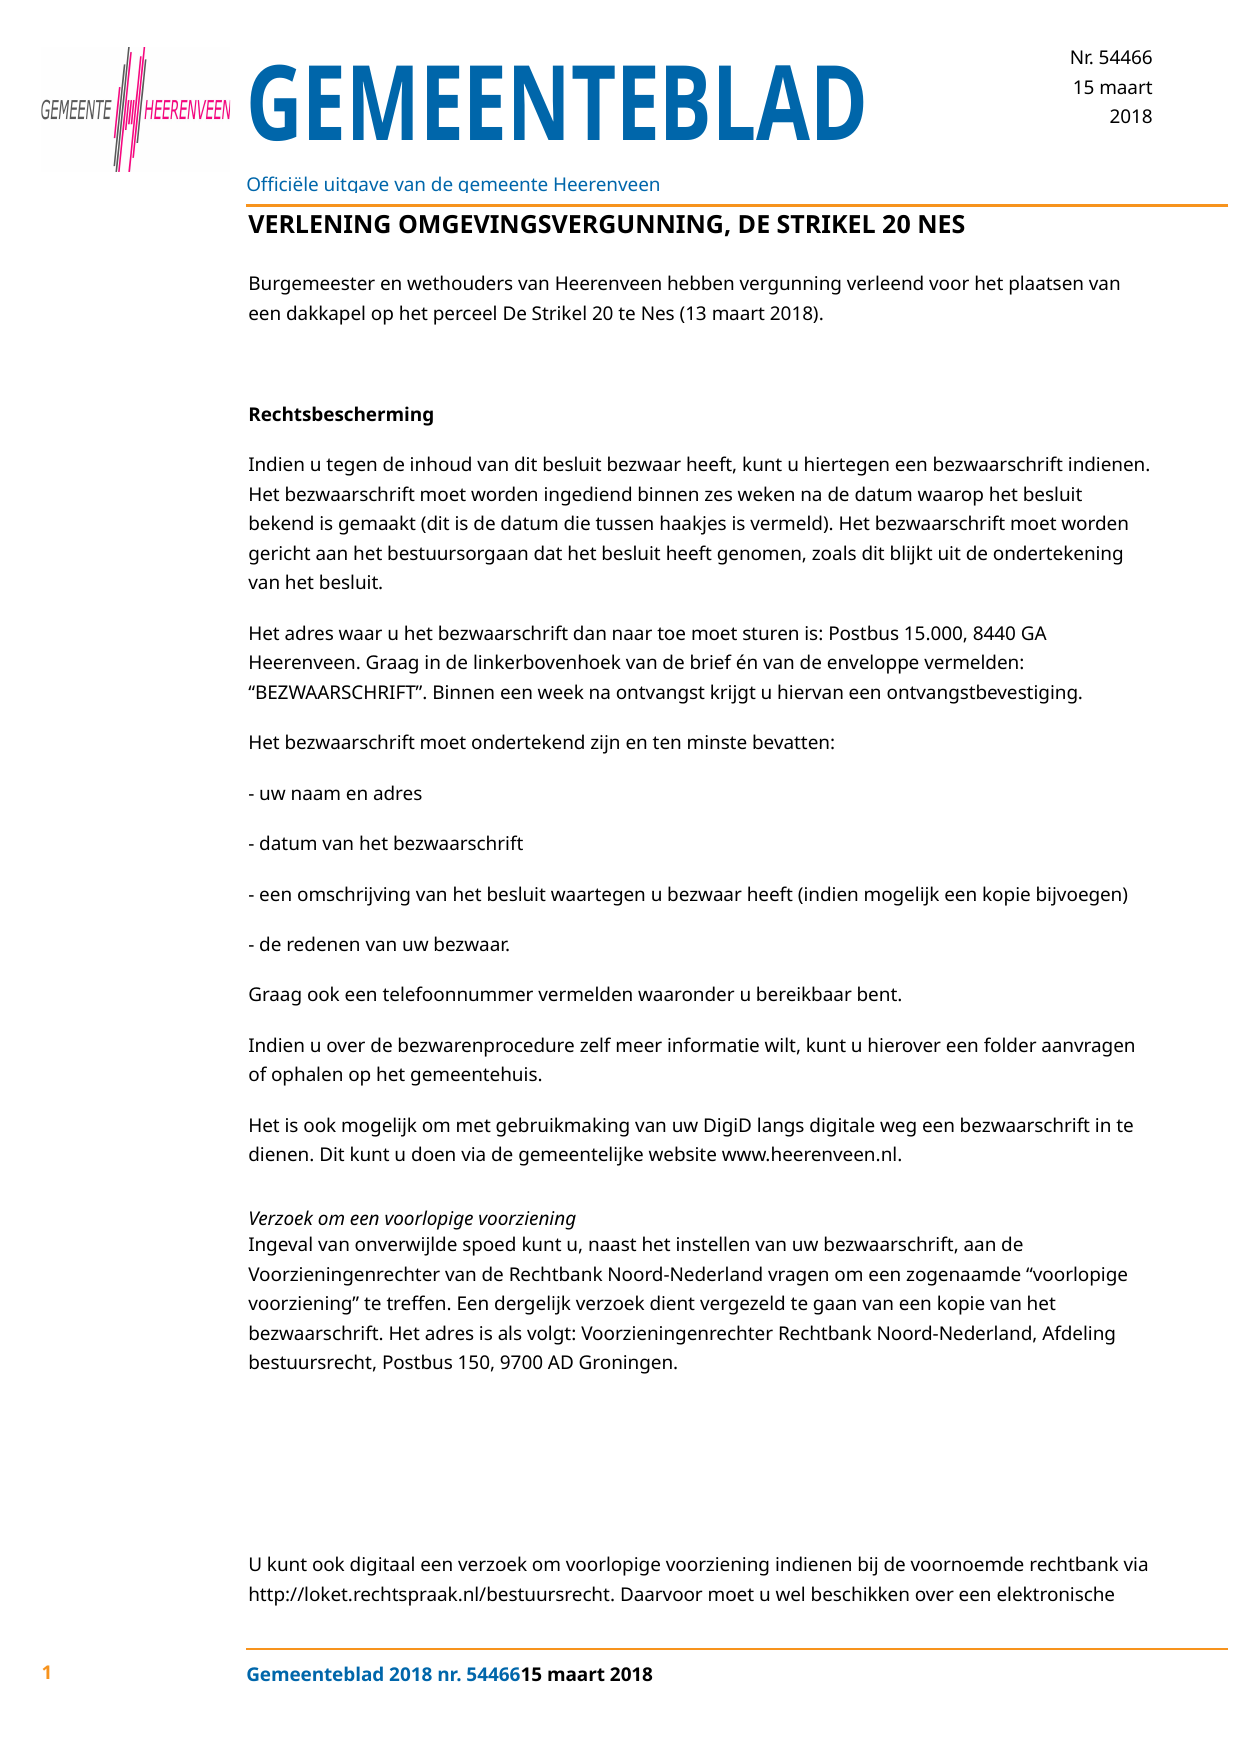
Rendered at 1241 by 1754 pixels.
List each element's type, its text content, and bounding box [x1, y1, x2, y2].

text VERLENING OMGEVINGSVERGUNNING, DE STRIKEL 20 NES [248, 207, 1152, 241]
text Ingeval van onverwijlde spoed kunt u, naast het instellen van uw bezwaarschrift, aan de Voorzieningenrechter van de Rechtbank Noord-Nederland vragen om een zogenaamde “voorlopige voorziening” te treffen. Een dergelijk verzoek dient vergezeld te gaan van een kopie van het bezwaarschrift. Het adres is als volgt: Voorzieningenrechter Rechtbank Noord-Nederland, Afdeling bestuursrecht, Postbus 150, 9700 AD Groningen. [248, 1231, 1152, 1375]
text Indien u over de bezwarenprocedure zelf meer informatie wilt, kunt u hierover een folder aanvragen of ophalen op het gemeentehuis. [248, 1032, 1152, 1087]
text Het is ook mogelijk om met gebruikmaking van uw DigiD langs digitale weg een bezwaarschrift in te dienen. Dit kunt u doen via de gemeentelijke website www.heerenveen.nl. [248, 1112, 1152, 1167]
text - een omschrijving van het besluit waartegen u bezwaar heeft (indien mogelijk een kopie bijvoegen) [248, 881, 1152, 906]
text Graag ook een telefoonnummer vermelden waaronder u bereikbaar bent. [248, 982, 1152, 1007]
text Het adres waar u het bezwaarschrift dan naar toe moet sturen is: Postbus 15.000, 8440 GA Heerenveen. Graag in de linkerbovenhoek van de brief én van de enveloppe vermelden: “BEZWAARSCHRIFT”. Binnen een week na ontvangst krijgt u hiervan een ontvangstbevestiging. [248, 620, 1152, 705]
text U kunt ook digitaal een verzoek om voorlopige voorziening indienen bij de voornoemde rechtbank via http://loket.rechtspraak.nl/bestuursrecht. Daarvoor moet u wel beschikken over een elektronische [248, 1551, 1152, 1607]
picture [41, 47, 231, 172]
text - de redenen van uw bezwaar. [248, 931, 1152, 957]
text Verzoek om een voorlopige voorziening [248, 1206, 1152, 1231]
text Rechtsbescherming [248, 401, 1152, 426]
text Het bezwaarschrift moet ondertekend zijn en ten minste bevatten: [248, 729, 1152, 755]
text Indien u tegen de inhoud van dit besluit bezwaar heeft, kunt u hiertegen een bezwaarschrift indienen. Het bezwaarschrift moet worden ingediend binnen zes weken na de datum waarop het besluit bekend is gemaakt (dit is de datum die tussen haakjes is vermeld). Het bezwaarschrift moet worden gericht aan het bestuursorgaan dat het besluit heeft genomen, zoals dit blijkt uit de ondertekening van het besluit. [248, 451, 1152, 595]
text Burgemeester en wethouders van Heerenveen hebben vergunning verleend voor het plaatsen van een dakkapel op het perceel De Strikel 20 te Nes (13 maart 2018). [248, 270, 1152, 326]
text - datum van het bezwaarschrift [248, 830, 1152, 856]
text - uw naam en adres [248, 780, 1152, 806]
